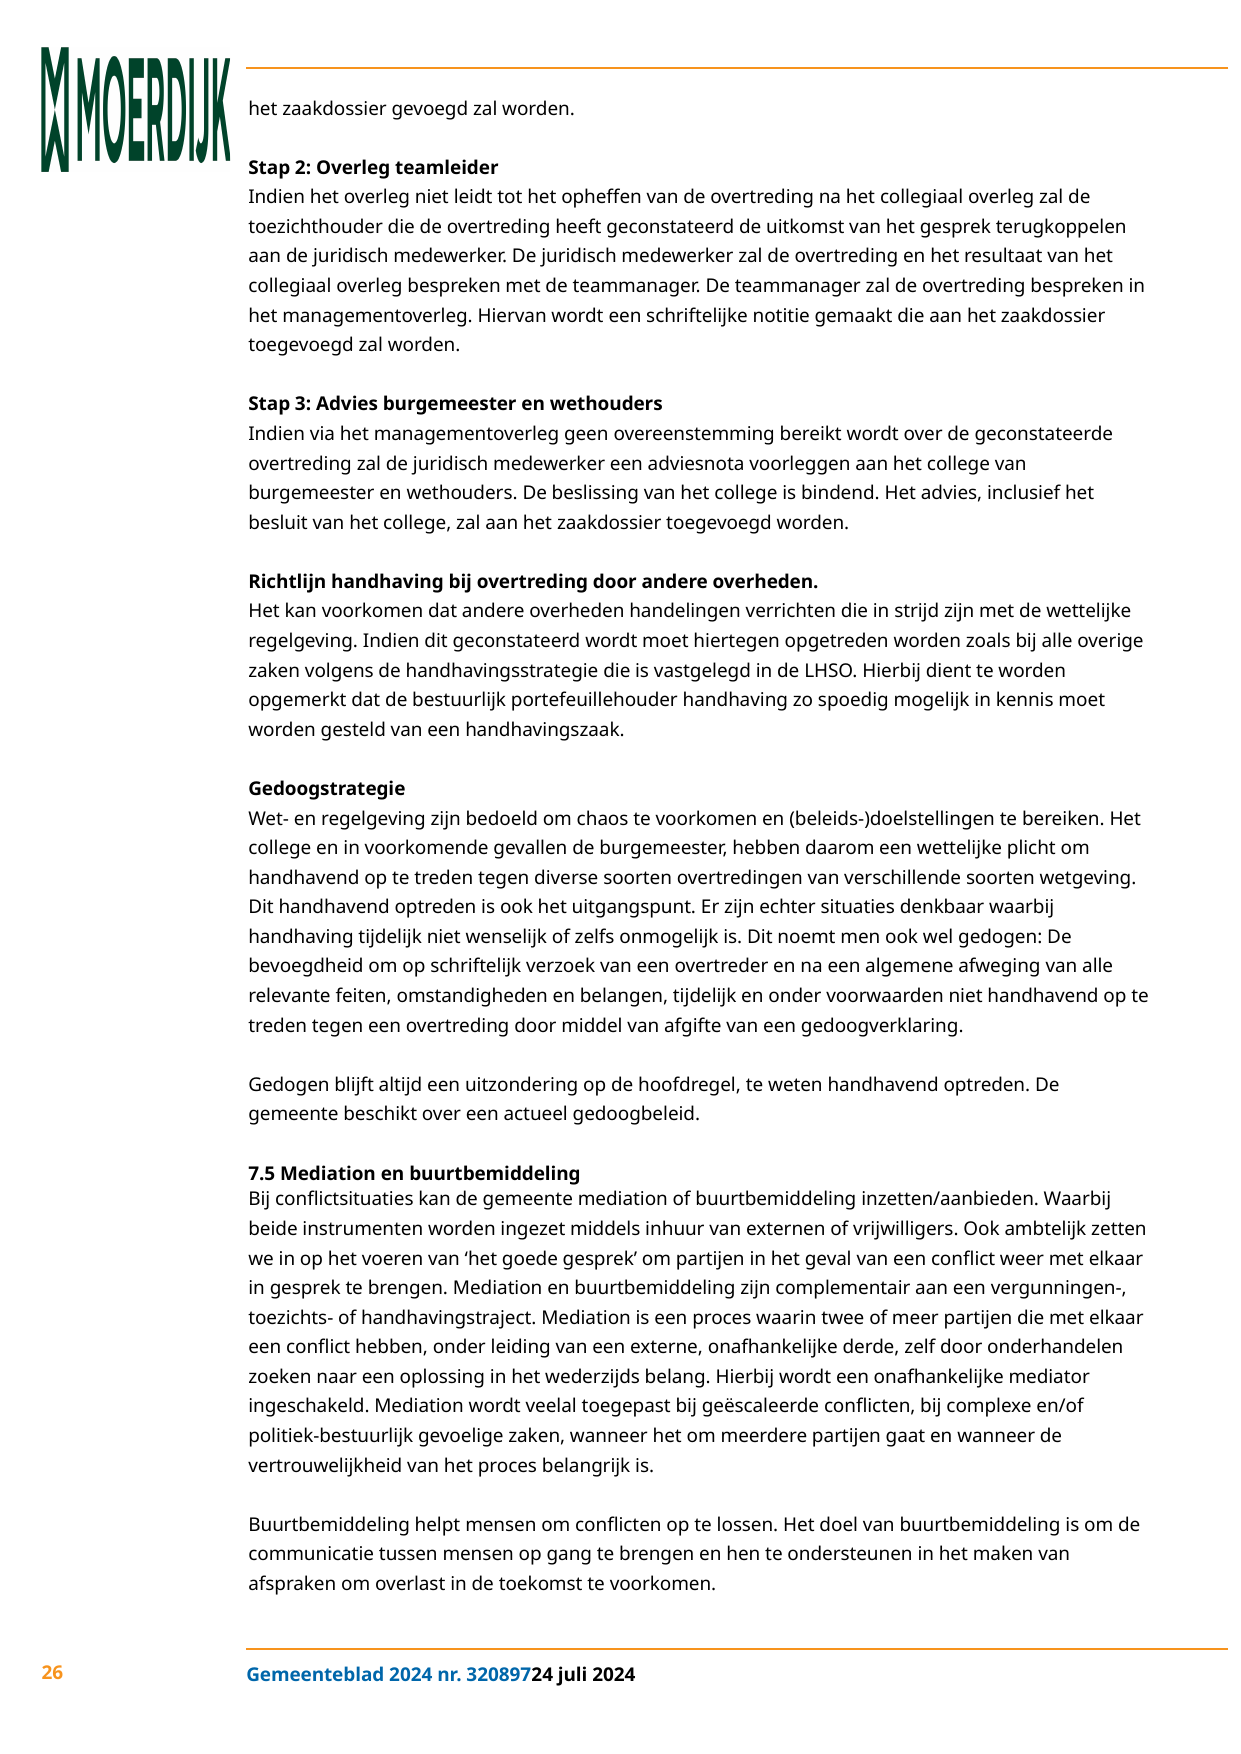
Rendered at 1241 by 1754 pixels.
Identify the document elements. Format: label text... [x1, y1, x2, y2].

text Wet- en regelgeving zijn bedoeld om chaos te voorkomen en (beleids-)doelstellingen te bereiken. Het college en in voorkomende gevallen de burgemeester, hebben daarom een wettelijke plicht om handhavend op te treden tegen diverse soorten overtredingen van verschillende soorten wetgeving. Dit handhavend optreden is ook het uitgangspunt. Er zijn echter situaties denkbaar waarbij handhaving tijdelijk niet wenselijk of zelfs onmogelijk is. Dit noemt men ook wel gedogen: De bevoegdheid om op schriftelijk verzoek van een overtreder en na een algemene afweging van alle relevante feiten, omstandigheden en belangen, tijdelijk en onder voorwaarden niet handhavend op te treden tegen een overtreding door middel van afgifte van een gedoogverklaring. [248, 805, 1152, 1038]
text Het kan voorkomen dat andere overheden handelingen verrichten die in strijd zijn met de wettelijke regelgeving. Indien dit geconstateerd wordt moet hiertegen opgetreden worden zoals bij alle overige zaken volgens de handhavingsstrategie die is vastgelegd in de LHSO. Hierbij dient te worden opgemerkt dat de bestuurlijk portefeuillehouder handhaving zo spoedig mogelijk in kennis moet worden gesteld van een handhavingszaak. [248, 598, 1152, 742]
text Stap 3: Advies burgemeester en wethouders [248, 391, 1152, 416]
text Richtlijn handhaving bij overtreding door andere overheden. [248, 568, 1152, 594]
text Gedogen blijft altijd een uitzondering op de hoofdregel, te weten handhavend optreden. De gemeente beschikt over een actueel gedoogbeleid. [248, 1071, 1152, 1126]
text Stap 2: Overleg teamleider [248, 154, 1152, 180]
text 7.5 Mediation en buurtbemiddeling [248, 1160, 1152, 1186]
text Bij conflictsituaties kan de gemeente mediation of buurtbemiddeling inzetten/aanbieden. Waarbij beide instrumenten worden ingezet middels inhuur van externen of vrijwilligers. Ook ambtelijk zetten we in op het voeren van ‘het goede gesprek’ om partijen in het geval van een conflict weer met elkaar in gesprek te brengen. Mediation en buurtbemiddeling zijn complementair aan een vergunningen-, toezichts- of handhavingstraject. Mediation is een proces waarin twee of meer partijen die met elkaar een conflict hebben, onder leiding van een externe, onafhankelijke derde, zelf door onderhandelen zoeken naar een oplossing in het wederzijds belang. Hierbij wordt een onafhankelijke mediator ingeschakeld. Mediation wordt veelal toegepast bij geëscaleerde conflicten, bij complexe en/of politiek-bestuurlijk gevoelige zaken, wanneer het om meerdere partijen gaat en wanneer de vertrouwelijkheid van het proces belangrijk is. [248, 1186, 1152, 1477]
text Buurtbemiddeling helpt mensen om conflicten op te lossen. Het doel van buurtbemiddeling is om de communicatie tussen mensen op gang te brengen en hen te ondersteunen in het maken van afspraken om overlast in de toekomst te voorkomen. [248, 1511, 1152, 1596]
picture [41, 47, 231, 172]
text Indien via het managementoverleg geen overeenstemming bereikt wordt over de geconstateerde overtreding zal de juridisch medewerker een adviesnota voorleggen aan het college van burgemeester en wethouders. De beslissing van het college is bindend. Het advies, inclusief het besluit van het college, zal aan het zaakdossier toegevoegd worden. [248, 420, 1152, 535]
text Indien het overleg niet leidt tot het opheffen van de overtreding na het collegiaal overleg zal de toezichthouder die de overtreding heeft geconstateerd de uitkomst van het gesprek terugkoppelen aan de juridisch medewerker. De juridisch medewerker zal de overtreding en het resultaat van het collegiaal overleg bespreken met de teammanager. De teammanager zal de overtreding bespreken in het managementoverleg. Hiervan wordt een schriftelijke notitie gemaakt die aan het zaakdossier toegevoegd zal worden. [248, 183, 1152, 357]
text het zaakdossier gevoegd zal worden. [248, 95, 1152, 121]
text Gedoogstrategie [248, 775, 1152, 801]
